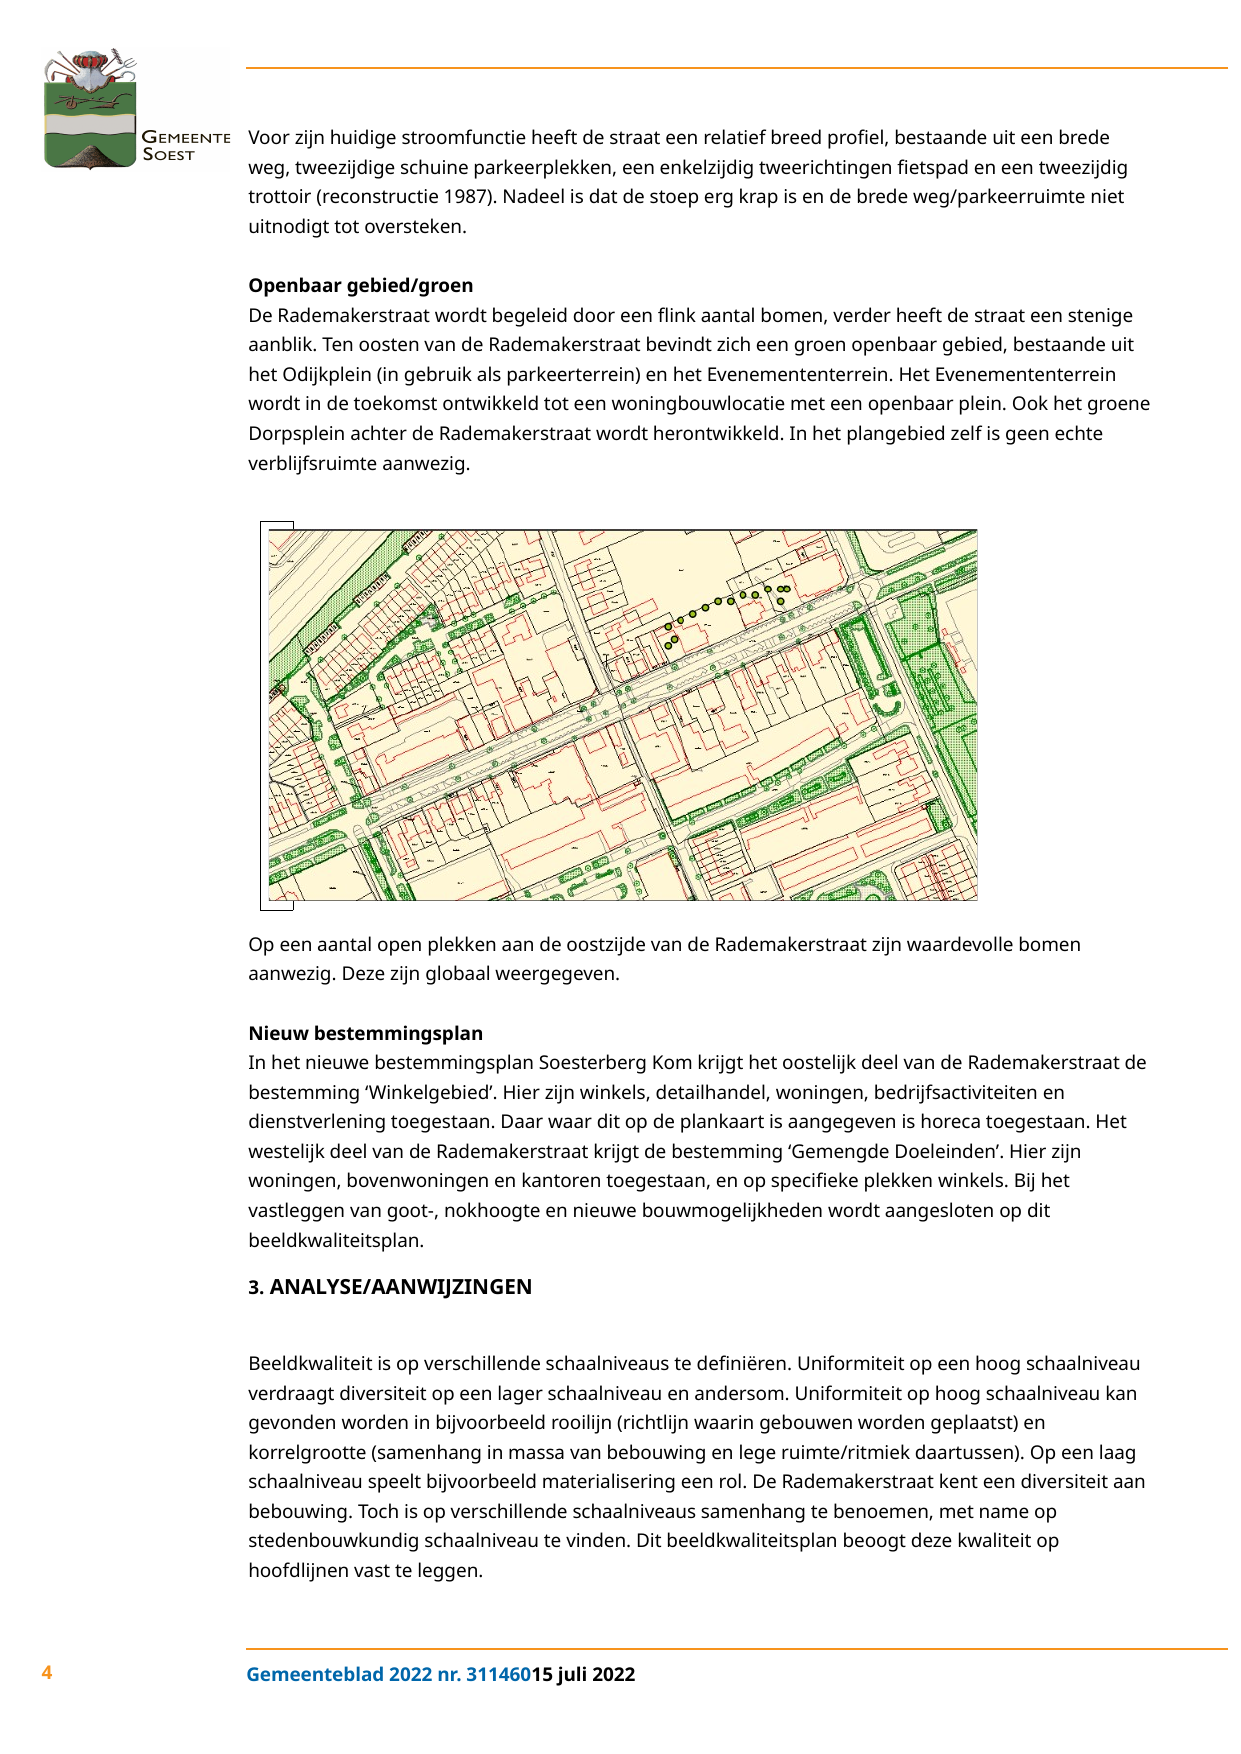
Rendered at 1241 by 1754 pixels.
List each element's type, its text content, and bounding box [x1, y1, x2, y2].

text De Rademakerstraat wordt begeleid door een flink aantal bomen, verder heeft de straat een stenige aanblik. Ten oosten van de Rademakerstraat bevindt zich een groen openbaar gebied, bestaande uit het Odijkplein (in gebruik als parkeerterrein) en het Evenemententerrein. Het Evenemententerrein wordt in de toekomst ontwikkeld tot een woningbouwlocatie met een openbaar plein. Ook het groene Dorpsplein achter de Rademakerstraat wordt herontwikkeld. In het plangebied zelf is geen echte verblijfsruimte aanwezig. [248, 302, 1152, 476]
picture [41, 47, 231, 172]
text In het nieuwe bestemmingsplan Soesterberg Kom krijgt het oostelijk deel van de Rademakerstraat de bestemming ‘Winkelgebied’. Hier zijn winkels, detailhandel, woningen, bedrijfsactiviteiten en dienstverlening toegestaan. Daar waar dit op de plankaart is aangegeven is horeca toegestaan. Het westelijk deel van de Rademakerstraat krijgt de bestemming ‘Gemengde Doeleinden’. Hier zijn woningen, bovenwoningen en kantoren toegestaan, en op specifieke plekken winkels. Bij het vastleggen van goot-, nokhoogte en nieuwe bouwmogelijkheden wordt aangesloten op dit beeldkwaliteitsplan. [248, 1049, 1152, 1252]
text 3. ANALYSE/AANWIJZINGEN [248, 1272, 1152, 1301]
text Openbaar gebied/groen [248, 272, 1152, 298]
picture [268, 529, 978, 901]
text Op een aantal open plekken aan de oostzijde van de Rademakerstraat zijn waardevolle bomen aanwezig. Deze zijn globaal weergegeven. [248, 931, 1152, 986]
text Nieuw bestemmingsplan [248, 1020, 1152, 1045]
text Beeldkwaliteit is op verschillende schaalniveaus te definiëren. Uniformiteit op een hoog schaalniveau verdraagt diversiteit op een lager schaalniveau en andersom. Uniformiteit op hoog schaalniveau kan gevonden worden in bijvoorbeeld rooilijn (richtlijn waarin gebouwen worden geplaatst) en korrelgrootte (samenhang in massa van bebouwing en lege ruimte/ritmiek daartussen). Op een laag schaalniveau speelt bijvoorbeeld materialisering een rol. De Rademakerstraat kent een diversiteit aan bebouwing. Toch is op verschillende schaalniveaus samenhang te benoemen, met name op stedenbouwkundig schaalniveau te vinden. Dit beeldkwaliteitsplan beoogt deze kwaliteit op hoofdlijnen vast te leggen. [248, 1350, 1152, 1583]
text Voor zijn huidige stroomfunctie heeft de straat een relatief breed profiel, bestaande uit een brede weg, tweezijdige schuine parkeerplekken, een enkelzijdig tweerichtingen fietspad en een tweezijdig trottoir (reconstructie 1987). Nadeel is dat de stoep erg krap is en de brede weg/parkeerruimte niet uitnodigt tot oversteken. [248, 124, 1152, 239]
